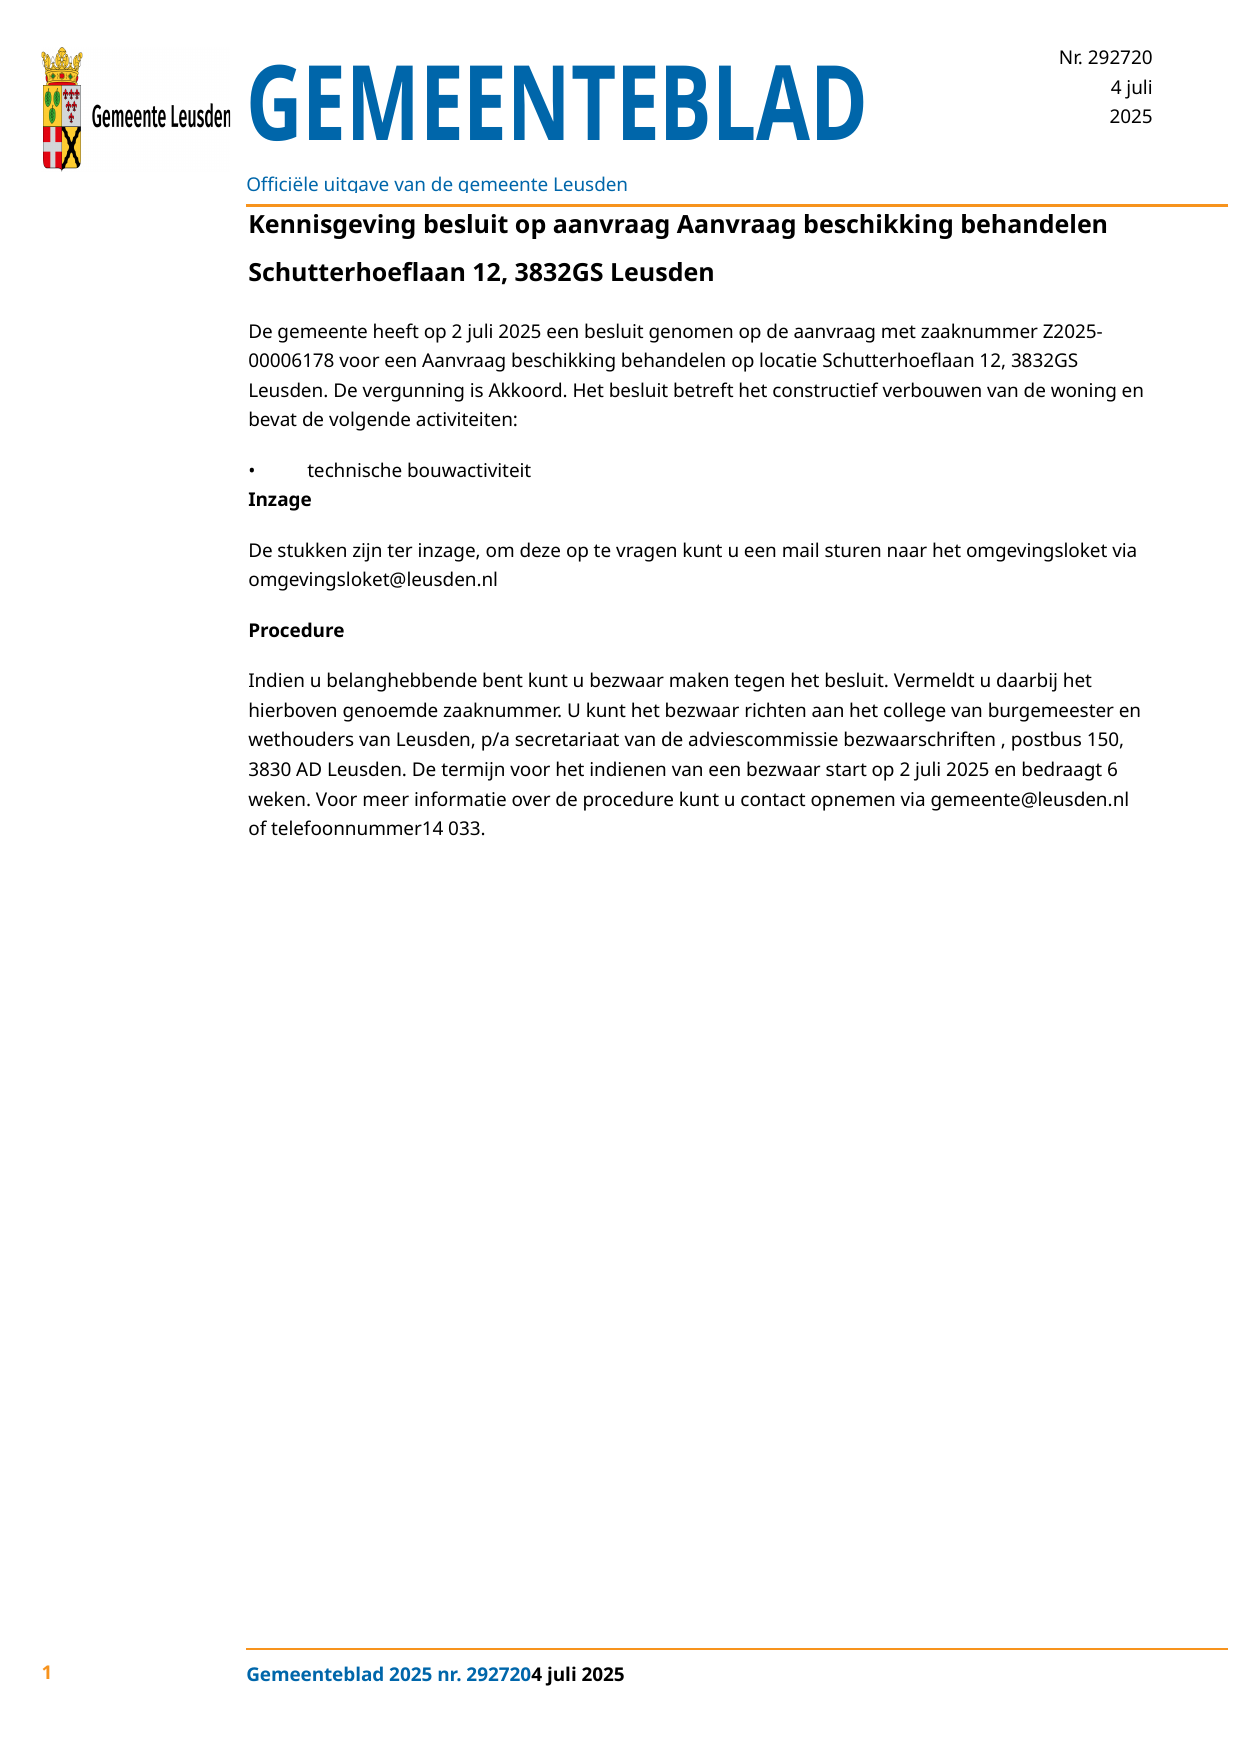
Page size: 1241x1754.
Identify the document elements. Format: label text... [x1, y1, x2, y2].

text De stukken zijn ter inzage, om deze op te vragen kunt u een mail sturen naar het omgevingsloket via omgevingsloket@leusden.nl [248, 537, 1152, 592]
text De gemeente heeft op 2 juli 2025 een besluit genomen op de aanvraag met zaaknummer Z2025-00006178 voor een Aanvraag beschikking behandelen op locatie Schutterhoeflaan 12, 3832GS Leusden. De vergunning is Akkoord. Het besluit betreft het constructief verbouwen van de woning en bevat de volgende activiteiten: [248, 318, 1152, 432]
text Kennisgeving besluit op aanvraag Aanvraag beschikking behandelen Schutterhoeflaan 12, 3832GS Leusden [248, 207, 1152, 288]
picture [41, 47, 231, 172]
list technische bouwactiviteit [248, 457, 1152, 483]
text Indien u belanghebbende bent kunt u bezwaar maken tegen het besluit. Vermeldt u daarbij het hierboven genoemde zaaknummer. U kunt het bezwaar richten aan het college van burgemeester en wethouders van Leusden, p/a secretariaat van de adviescommissie bezwaarschriften , postbus 150, 3830 AD Leusden. De termijn voor het indienen van een bezwaar start op 2 juli 2025 en bedraagt 6 weken. Voor meer informatie over de procedure kunt u contact opnemen via gemeente@leusden.nl of telefoonnummer14 033. [248, 667, 1152, 841]
text Procedure [248, 617, 1152, 643]
text Inzage [248, 487, 1152, 512]
